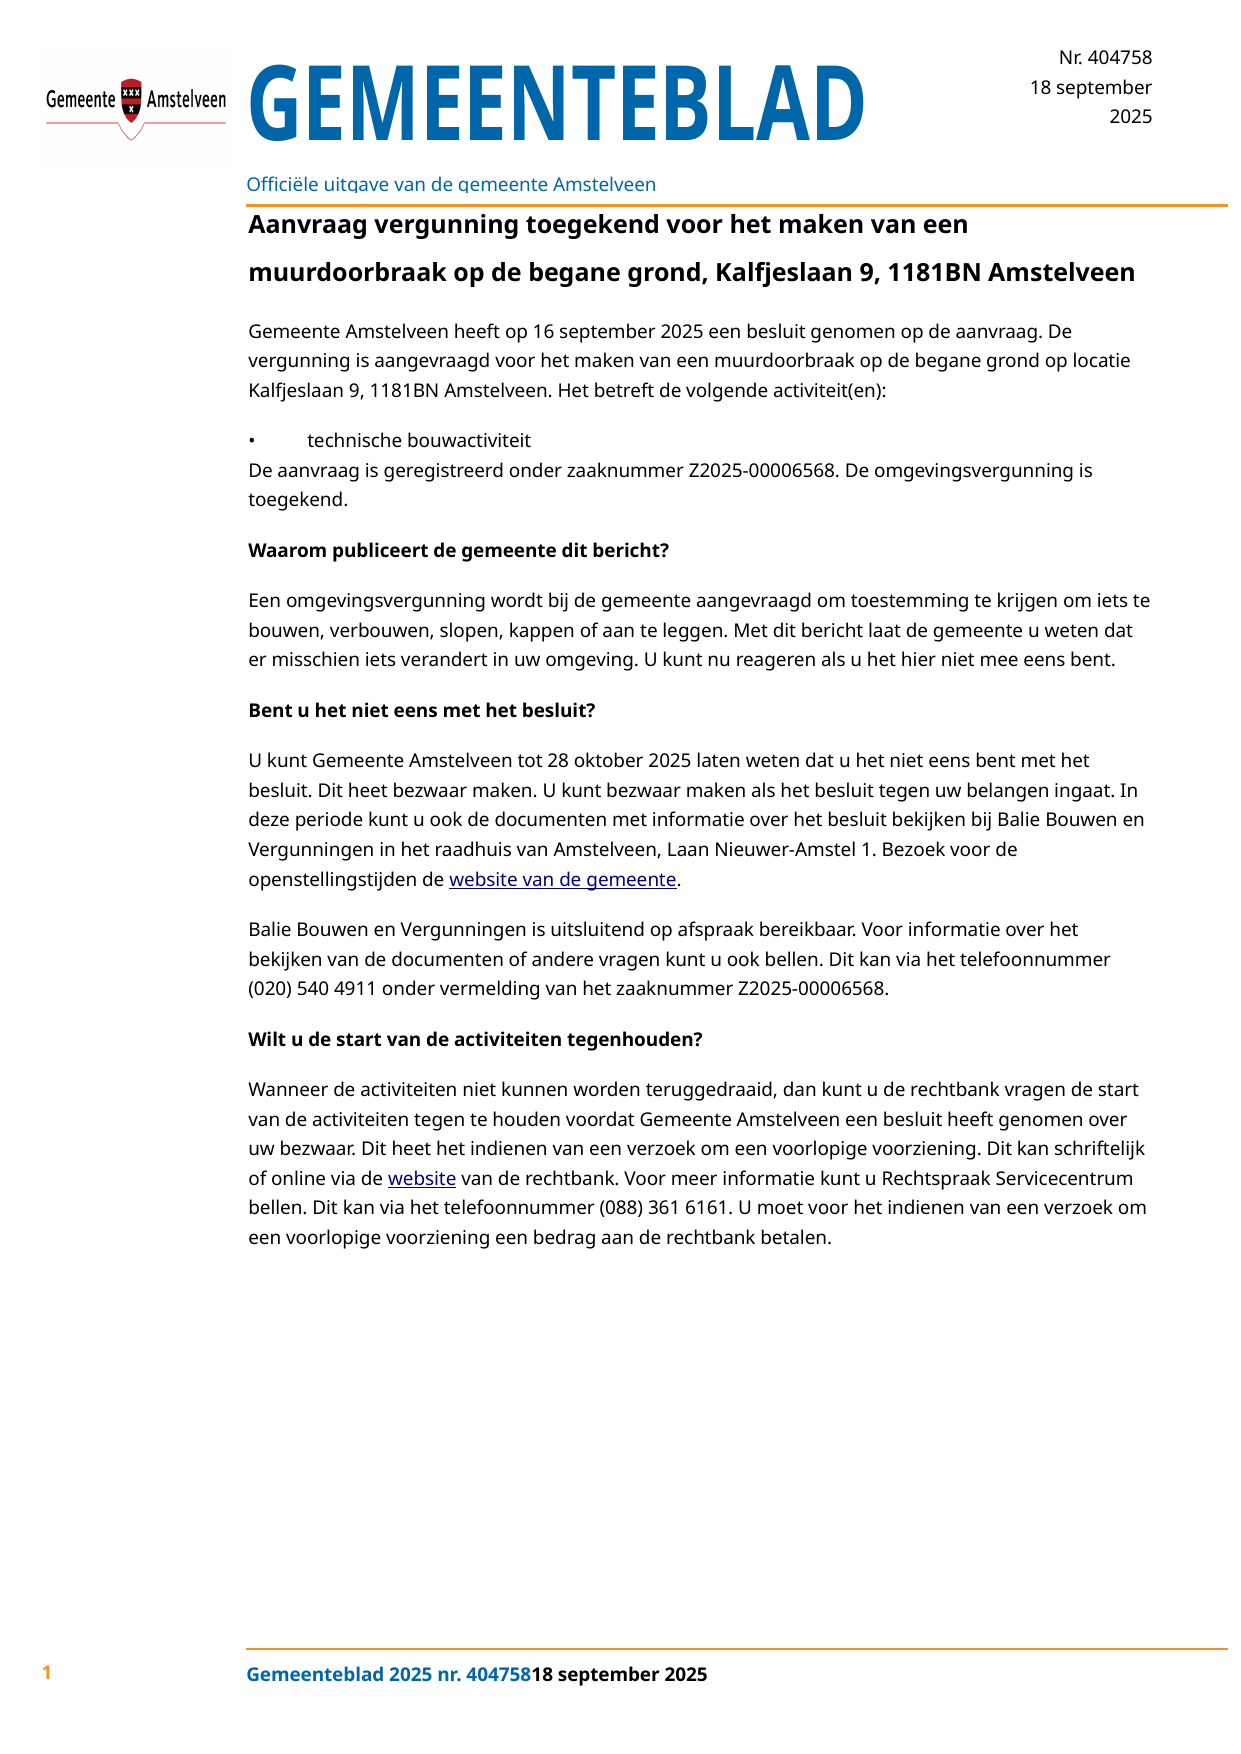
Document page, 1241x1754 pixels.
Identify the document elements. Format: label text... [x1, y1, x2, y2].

text Balie Bouwen en Vergunningen is uitsluitend op afspraak bereikbaar. Voor informatie over het bekijken van de documenten of andere vragen kunt u ook bellen. Dit kan via het telefoonnummer (020) 540 4911 onder vermelding van het zaaknummer Z2025-00006568. [248, 916, 1152, 1001]
text Aanvraag vergunning toegekend voor het maken van een muurdoorbraak op de begane grond, Kalfjeslaan 9, 1181BN Amstelveen [248, 207, 1152, 288]
text U kunt Gemeente Amstelveen tot 28 oktober 2025 laten weten dat u het niet eens bent met het besluit. Dit heet bezwaar maken. U kunt bezwaar maken als het besluit tegen uw belangen ingaat. In deze periode kunt u ook de documenten met informatie over het besluit bekijken bij Balie Bouwen en Vergunningen in het raadhuis van Amstelveen, Laan Nieuwer-Amstel 1. Bezoek voor de openstellingstijden de website van de gemeente. [248, 747, 1152, 892]
text Wilt u de start van de activiteiten tegenhouden? [248, 1026, 1152, 1052]
list technische bouwactiviteit [248, 427, 1152, 453]
picture [41, 47, 231, 172]
text Wanneer de activiteiten niet kunnen worden teruggedraaid, dan kunt u de rechtbank vragen de start van de activiteiten tegen te houden voordat Gemeente Amstelveen een besluit heeft genomen over uw bezwaar. Dit heet het indienen van een verzoek om een voorlopige voorziening. Dit kan schriftelijk of online via de website van de rechtbank. Voor meer informatie kunt u Rechtspraak Servicecentrum bellen. Dit kan via het telefoonnummer (088) 361 6161. U moet voor het indienen van een verzoek om een voorlopige voorziening een bedrag aan de rechtbank betalen. [248, 1076, 1152, 1250]
text Bent u het niet eens met het besluit? [248, 697, 1152, 723]
text De aanvraag is geregistreerd onder zaaknummer Z2025-00006568. De omgevingsvergunning is toegekend. [248, 457, 1152, 512]
text Waarom publiceert de gemeente dit bericht? [248, 537, 1152, 563]
text Gemeente Amstelveen heeft op 16 september 2025 een besluit genomen op de aanvraag. De vergunning is aangevraagd voor het maken van een muurdoorbraak op de begane grond op locatie Kalfjeslaan 9, 1181BN Amstelveen. Het betreft de volgende activiteit(en): [248, 318, 1152, 403]
text Een omgevingsvergunning wordt bij de gemeente aangevraagd om toestemming te krijgen om iets te bouwen, verbouwen, slopen, kappen of aan te leggen. Met dit bericht laat de gemeente u weten dat er misschien iets verandert in uw omgeving. U kunt nu reageren als u het hier niet mee eens bent. [248, 587, 1152, 672]
